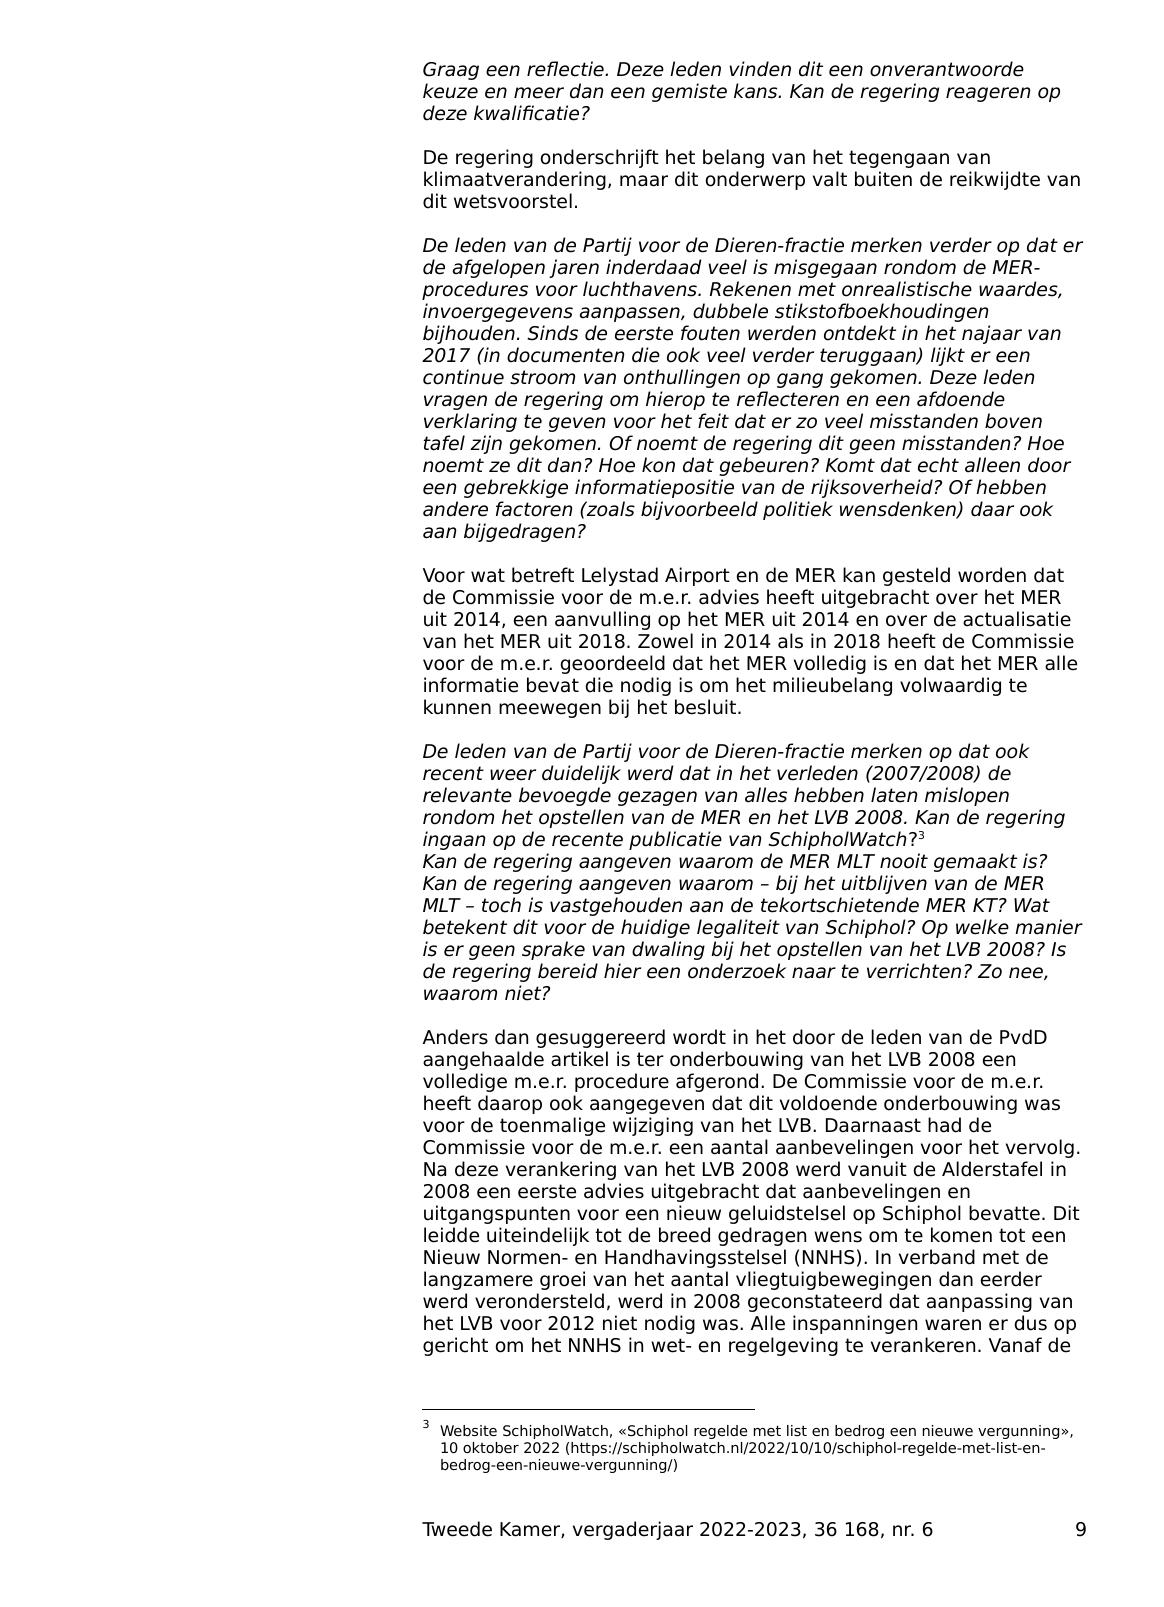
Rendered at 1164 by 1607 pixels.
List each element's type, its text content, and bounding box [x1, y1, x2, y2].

text Kan de regering aangeven waarom de MER MLT nooit gemaakt is? Kan de regering aangeven waarom – bij het uitblijven van de MER MLT – toch is vastgehouden aan de tekortschietende MER KT? Wat betekent dit voor de huidige legaliteit van Schiphol? Op welke manier is er geen sprake van dwaling bij het opstellen van het LVB 2008? Is de regering bereid hier een onderzoek naar te verrichten? Zo nee, waarom niet? [422, 851, 1087, 1005]
text De leden van de Partij voor de Dieren-fractie merken op dat ook recent weer duidelijk werd dat in het verleden (2007/2008) de relevante bevoegde gezagen van alles hebben laten mislopen rondom het opstellen van de MER en het LVB 2008. Kan de regering ingaan op de recente publicatie van SchipholWatch? [422, 741, 1087, 851]
text De leden van de Partij voor de Dieren-fractie merken verder op dat er de afgelopen jaren inderdaad veel is misgegaan rondom de MER-procedures voor luchthavens. Rekenen met onrealistische waardes, invoergegevens aanpassen, dubbele stikstofboekhoudingen bijhouden. Sinds de eerste fouten werden ontdekt in het najaar van 2017 (in documenten die ook veel verder teruggaan) lijkt er een continue stroom van onthullingen op gang gekomen. Deze leden vragen de regering om hierop te reflecteren en een afdoende verklaring te geven voor het feit dat er zo veel misstanden boven tafel zijn gekomen. Of noemt de regering dit geen misstanden? Hoe noemt ze dit dan? Hoe kon dat gebeuren? Komt dat echt alleen door een gebrekkige informatiepositie van de rijksoverheid? Of hebben andere factoren (zoals bijvoorbeeld politiek wensdenken) daar ook aan bijgedragen? [422, 235, 1087, 543]
text Voor wat betreft Lelystad Airport en de MER kan gesteld worden dat de Commissie voor de m.e.r. advies heeft uitgebracht over het MER uit 2014, een aanvulling op het MER uit 2014 en over de actualisatie van het MER uit 2018. Zowel in 2014 als in 2018 heeft de Commissie voor de m.e.r. geoordeeld dat het MER volledig is en dat het MER alle informatie bevat die nodig is om het milieubelang volwaardig te kunnen meewegen bij het besluit. [422, 565, 1087, 719]
text Anders dan gesuggereerd wordt in het door de leden van de PvdD aangehaalde artikel is ter onderbouwing van het LVB 2008 een volledige m.e.r. procedure afgerond. De Commissie voor de m.e.r. heeft daarop ook aangegeven dat dit voldoende onderbouwing was voor de toenmalige wijziging van het LVB. Daarnaast had de Commissie voor de m.e.r. een aantal aanbevelingen voor het vervolg. Na deze verankering van het LVB 2008 werd vanuit de Alderstafel in 2008 een eerste advies uitgebracht dat aanbevelingen en uitgangspunten voor een nieuw geluidstelsel op Schiphol bevatte. Dit leidde uiteindelijk tot de breed gedragen wens om te komen tot een Nieuw Normen- en Handhavingsstelsel (NNHS). In verband met de langzamere groei van het aantal vliegtuigbewegingen dan eerder werd verondersteld, werd in 2008 geconstateerd dat aanpassing van het LVB voor 2012 niet nodig was. Alle inspanningen waren er dus op gericht om het NNHS in wet- en regelgeving te verankeren. Vanaf de [422, 1027, 1087, 1357]
text Website SchipholWatch, «Schiphol regelde met list en bedrog een nieuwe vergunning», 10 oktober 2022 (https://schipholwatch.nl/2022/10/10/schiphol-regelde-met-list-en-bedrog-een-nieuwe-vergunning/) [422, 1418, 1087, 1474]
text De regering onderschrijft het belang van het tegengaan van klimaatverandering, maar dit onderwerp valt buiten de reikwijdte van dit wetsvoorstel. [422, 147, 1087, 213]
text Graag een reflectie. Deze leden vinden dit een onverantwoorde keuze en meer dan een gemiste kans. Kan de regering reageren op deze kwalificatie? [422, 59, 1087, 125]
